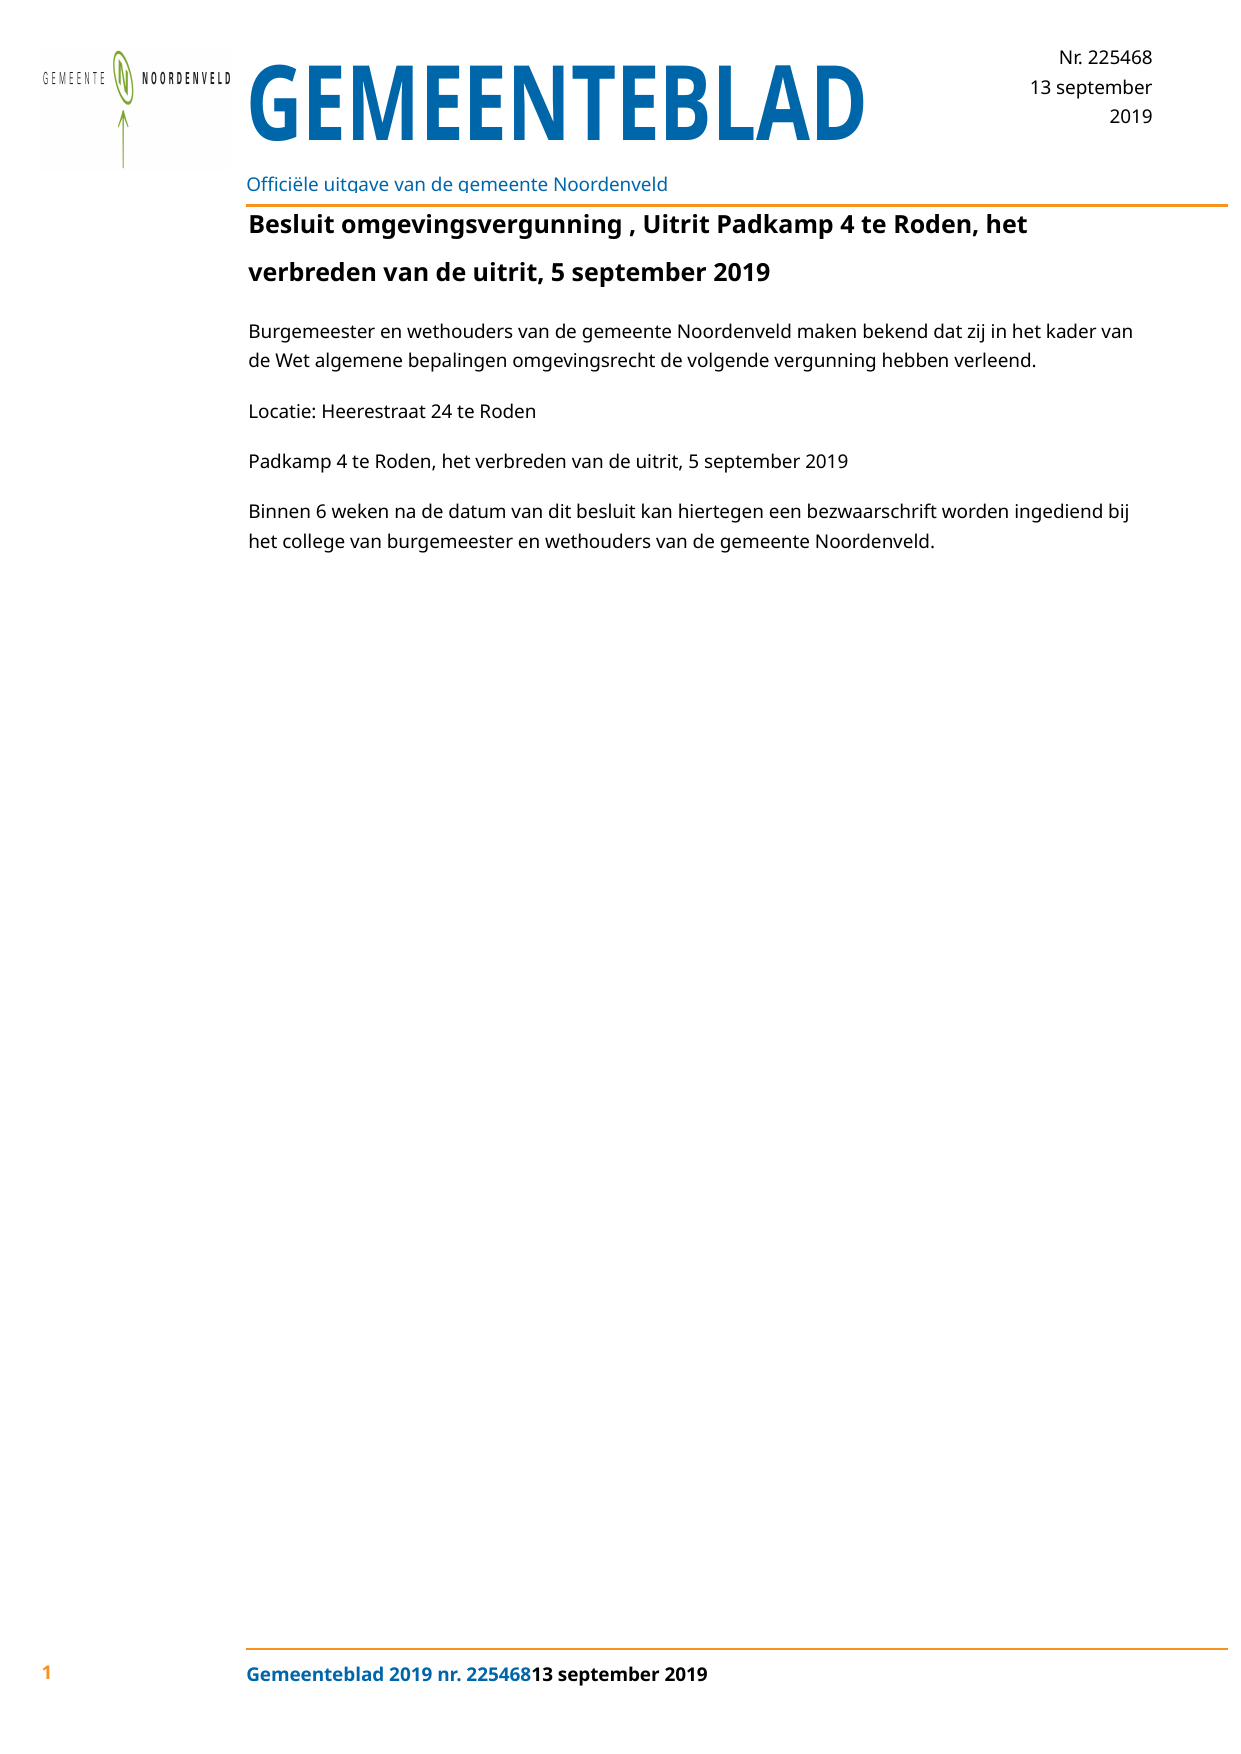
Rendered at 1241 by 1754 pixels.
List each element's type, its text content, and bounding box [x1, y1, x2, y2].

text Burgemeester en wethouders van de gemeente Noordenveld maken bekend dat zij in het kader van de Wet algemene bepalingen omgevingsrecht de volgende vergunning hebben verleend. [248, 318, 1152, 373]
picture [41, 47, 231, 172]
text Locatie: Heerestraat 24 te Roden [248, 398, 1152, 424]
text Besluit omgevingsvergunning , Uitrit Padkamp 4 te Roden, het verbreden van de uitrit, 5 september 2019 [248, 207, 1152, 288]
text Padkamp 4 te Roden, het verbreden van de uitrit, 5 september 2019 [248, 448, 1152, 474]
text Binnen 6 weken na de datum van dit besluit kan hiertegen een bezwaarschrift worden ingediend bij het college van burgemeester en wethouders van de gemeente Noordenveld. [248, 499, 1152, 554]
